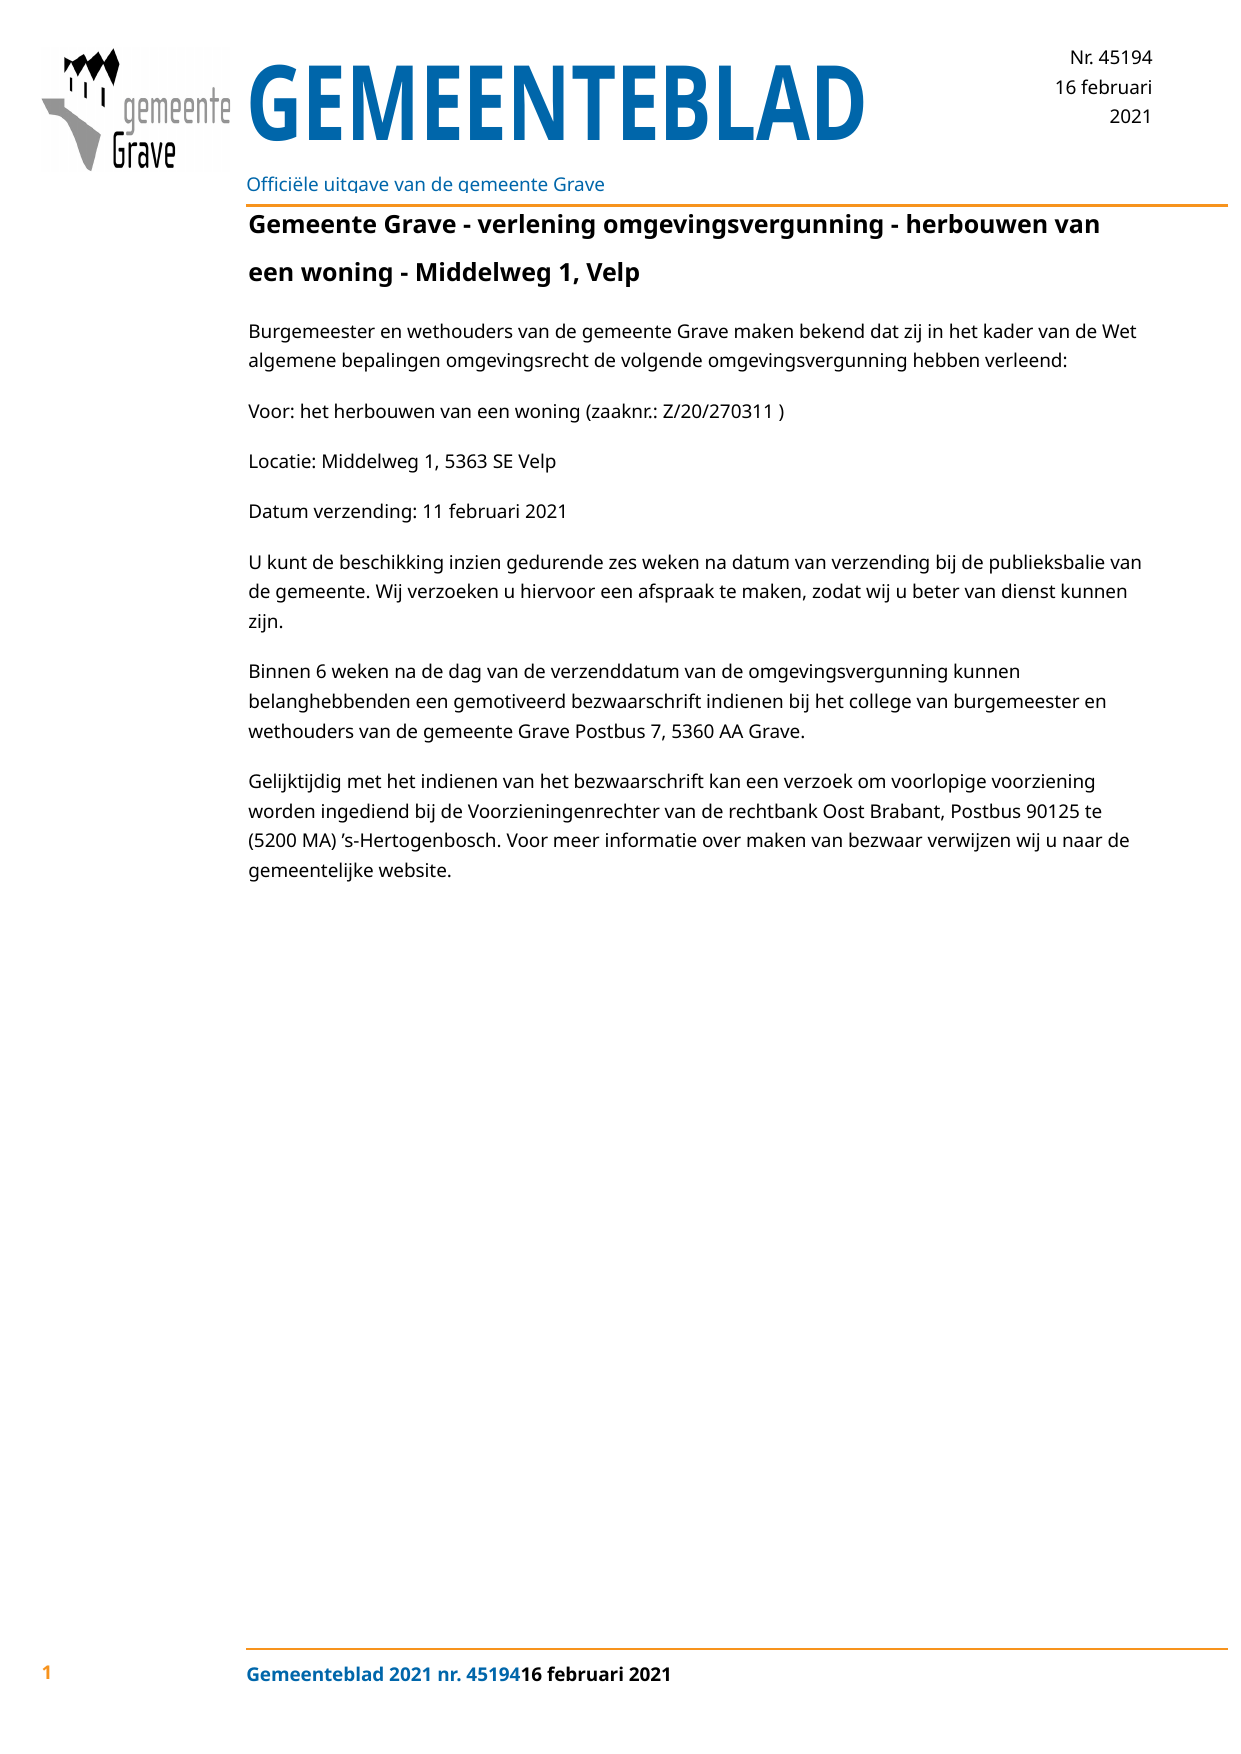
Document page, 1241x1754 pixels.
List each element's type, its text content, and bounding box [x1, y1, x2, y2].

text Datum verzending: 11 februari 2021 [248, 499, 1152, 524]
picture [41, 47, 231, 172]
text Burgemeester en wethouders van de gemeente Grave maken bekend dat zij in het kader van de Wet algemene bepalingen omgevingsrecht de volgende omgevingsvergunning hebben verleend: [248, 318, 1152, 373]
text Gemeente Grave - verlening omgevingsvergunning - herbouwen van een woning - Middelweg 1, Velp [248, 207, 1152, 288]
text Binnen 6 weken na de dag van de verzenddatum van de omgevingsvergunning kunnen belanghebbenden een gemotiveerd bezwaarschrift indienen bij het college van burgemeester en wethouders van de gemeente Grave Postbus 7, 5360 AA Grave. [248, 659, 1152, 744]
text Gelijktijdig met het indienen van het bezwaarschrift kan een verzoek om voorlopige voorziening worden ingediend bij de Voorzieningenrechter van de rechtbank Oost Brabant, Postbus 90125 te (5200 MA) ’s-Hertogenbosch. Voor meer informatie over maken van bezwaar verwijzen wij u naar de gemeentelijke website. [248, 768, 1152, 883]
text U kunt de beschikking inzien gedurende zes weken na datum van verzending bij de publieksbalie van de gemeente. Wij verzoeken u hiervoor een afspraak te maken, zodat wij u beter van dienst kunnen zijn. [248, 549, 1152, 634]
text Locatie: Middelweg 1, 5363 SE Velp [248, 448, 1152, 474]
text Voor: het herbouwen van een woning (zaaknr.: Z/20/270311 ) [248, 398, 1152, 424]
